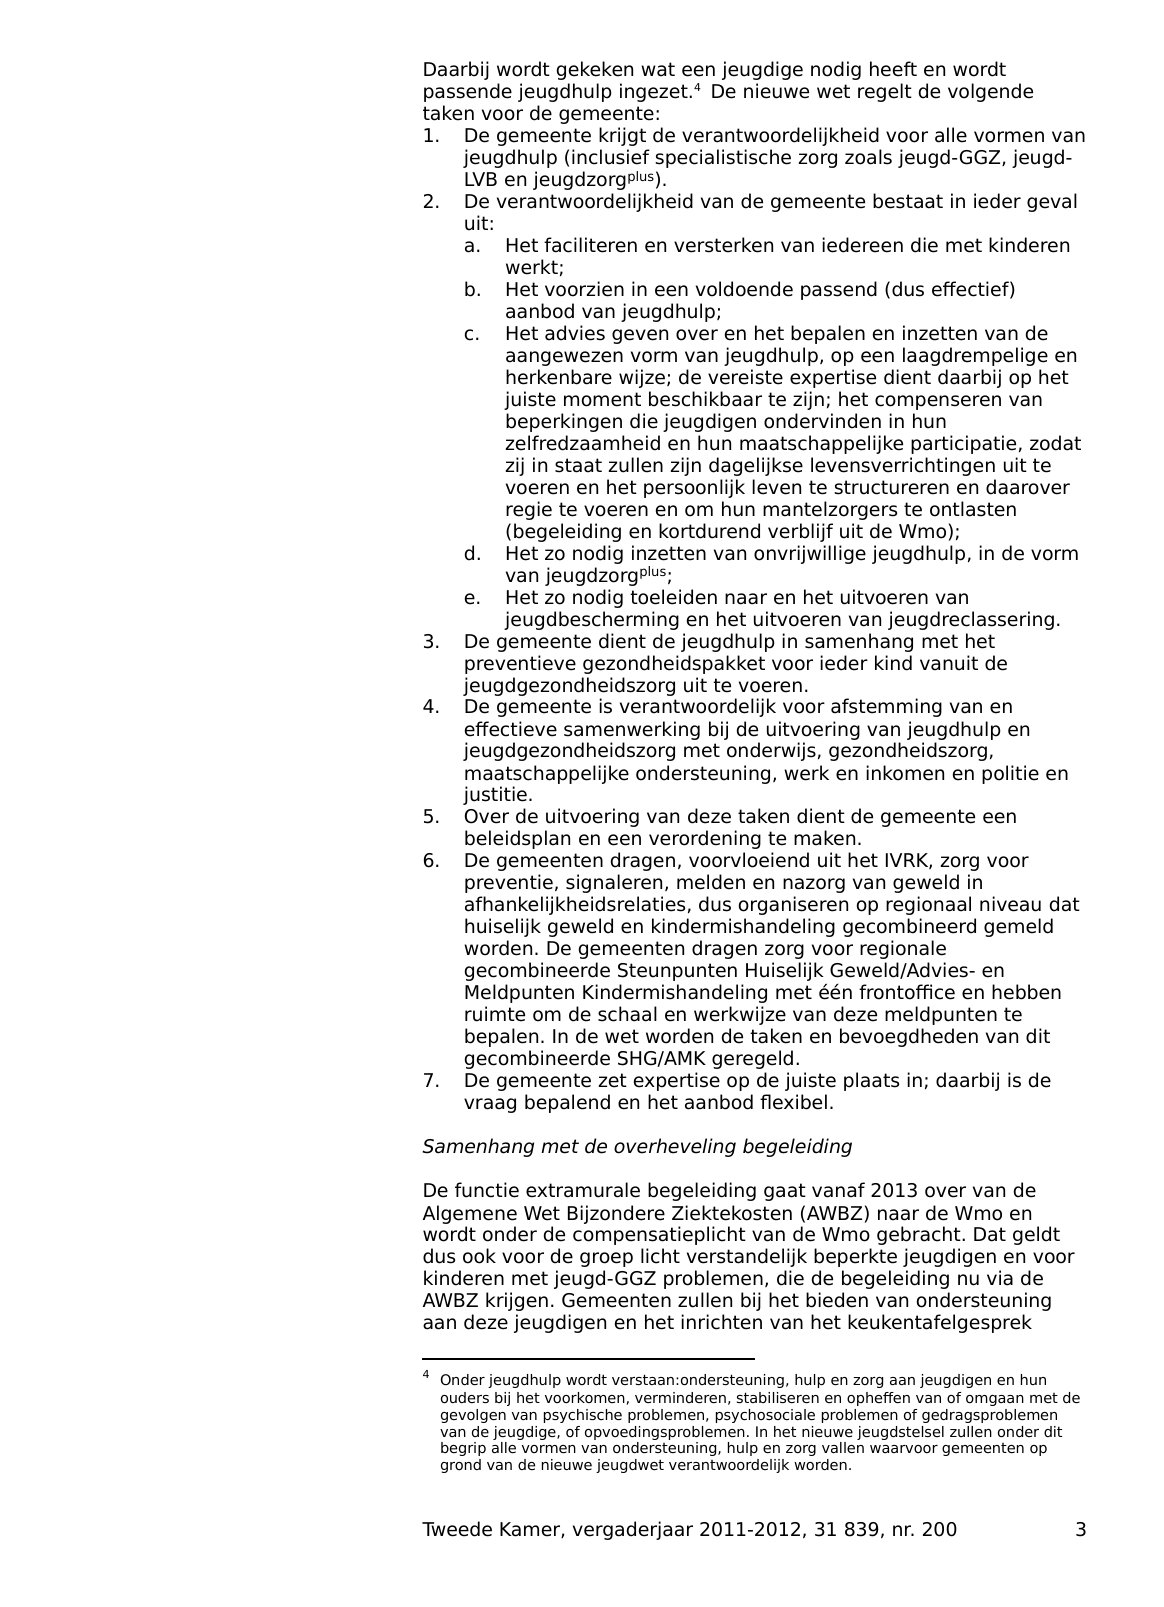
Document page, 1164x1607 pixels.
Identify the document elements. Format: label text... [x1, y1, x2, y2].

text d. Het zo nodig inzetten van onvrijwillige jeugdhulp, in de vorm van jeugdzorgplus; [464, 543, 1087, 587]
text e. Het zo nodig toeleiden naar en het uitvoeren van jeugdbescherming en het uitvoeren van jeugdreclassering. [464, 587, 1087, 631]
text 4. De gemeente is verantwoordelijk voor afstemming van en effectieve samenwerking bij de uitvoering van jeugdhulp en jeugdgezondheidszorg met onderwijs, gezondheidszorg, maatschappelijke ondersteuning, werk en inkomen en politie en justitie. [422, 696, 1087, 806]
text De functie extramurale begeleiding gaat vanaf 2013 over van de Algemene Wet Bijzondere Ziektekosten (AWBZ) naar de Wmo en wordt onder de compensatieplicht van de Wmo gebracht. Dat geldt dus ook voor de groep licht verstandelijk beperkte jeugdigen en voor kinderen met jeugd-GGZ problemen, die de begeleiding nu via de AWBZ krijgen. Gemeenten zullen bij het bieden van ondersteuning aan deze jeugdigen en het inrichten van het keukentafelgesprek [422, 1180, 1087, 1334]
text Daarbij wordt gekeken wat een jeugdige nodig heeft en wordt passende jeugdhulp ingezet. De nieuwe wet regelt de volgende taken voor de gemeente: [422, 59, 1087, 125]
text c. Het advies geven over en het bepalen en inzetten van de aangewezen vorm van jeugdhulp, op een laagdrempelige en herkenbare wijze; de vereiste expertise dient daarbij op het juiste moment beschikbaar te zijn; het compenseren van beperkingen die jeugdigen ondervinden in hun zelfredzaamheid en hun maatschappelijke participatie, zodat zij in staat zullen zijn dagelijkse levensverrichtingen uit te voeren en het persoonlijk leven te structureren en daarover regie te voeren en om hun mantelzorgers te ontlasten (begeleiding en kortdurend verblijf uit de Wmo); [464, 323, 1087, 543]
text a. Het faciliteren en versterken van iedereen die met kinderen werkt; [464, 235, 1087, 279]
text b. Het voorzien in een voldoende passend (dus effectief) aanbod van jeugdhulp; [464, 279, 1087, 323]
subtitle Samenhang met de overheveling begeleiding [422, 1136, 1087, 1158]
text 2. De verantwoordelijkheid van de gemeente bestaat in ieder geval uit: [422, 191, 1087, 235]
text 7. De gemeente zet expertise op de juiste plaats in; daarbij is de vraag bepalend en het aanbod flexibel. [422, 1070, 1087, 1114]
text Onder jeugdhulp wordt verstaan:ondersteuning, hulp en zorg aan jeugdigen en hun ouders bij het voorkomen, verminderen, stabiliseren en opheffen van of omgaan met de gevolgen van psychische problemen, psychosociale problemen of gedragsproblemen van de jeugdige, of opvoedingsproblemen. In het nieuwe jeugdstelsel zullen onder dit begrip alle vormen van ondersteuning, hulp en zorg vallen waarvoor gemeenten op grond van de nieuwe jeugdwet verantwoordelijk worden. [422, 1368, 1087, 1474]
text 1. De gemeente krijgt de verantwoordelijkheid voor alle vormen van jeugdhulp (inclusief specialistische zorg zoals jeugd-GGZ, jeugd-LVB en jeugdzorgplus). [422, 125, 1087, 191]
text 3. De gemeente dient de jeugdhulp in samenhang met het preventieve gezondheidspakket voor ieder kind vanuit de jeugdgezondheidszorg uit te voeren. [422, 631, 1087, 696]
text 5. Over de uitvoering van deze taken dient de gemeente een beleidsplan en een verordening te maken. [422, 806, 1087, 850]
text 6. De gemeenten dragen, voorvloeiend uit het IVRK, zorg voor preventie, signaleren, melden en nazorg van geweld in afhankelijkheidsrelaties, dus organiseren op regionaal niveau dat huiselijk geweld en kindermishandeling gecombineerd gemeld worden. De gemeenten dragen zorg voor regionale gecombineerde Steunpunten Huiselijk Geweld/Advies- en Meldpunten Kindermishandeling met één frontoffice en hebben ruimte om de schaal en werkwijze van deze meldpunten te bepalen. In de wet worden de taken en bevoegdheden van dit gecombineerde SHG/AMK geregeld. [422, 850, 1087, 1070]
